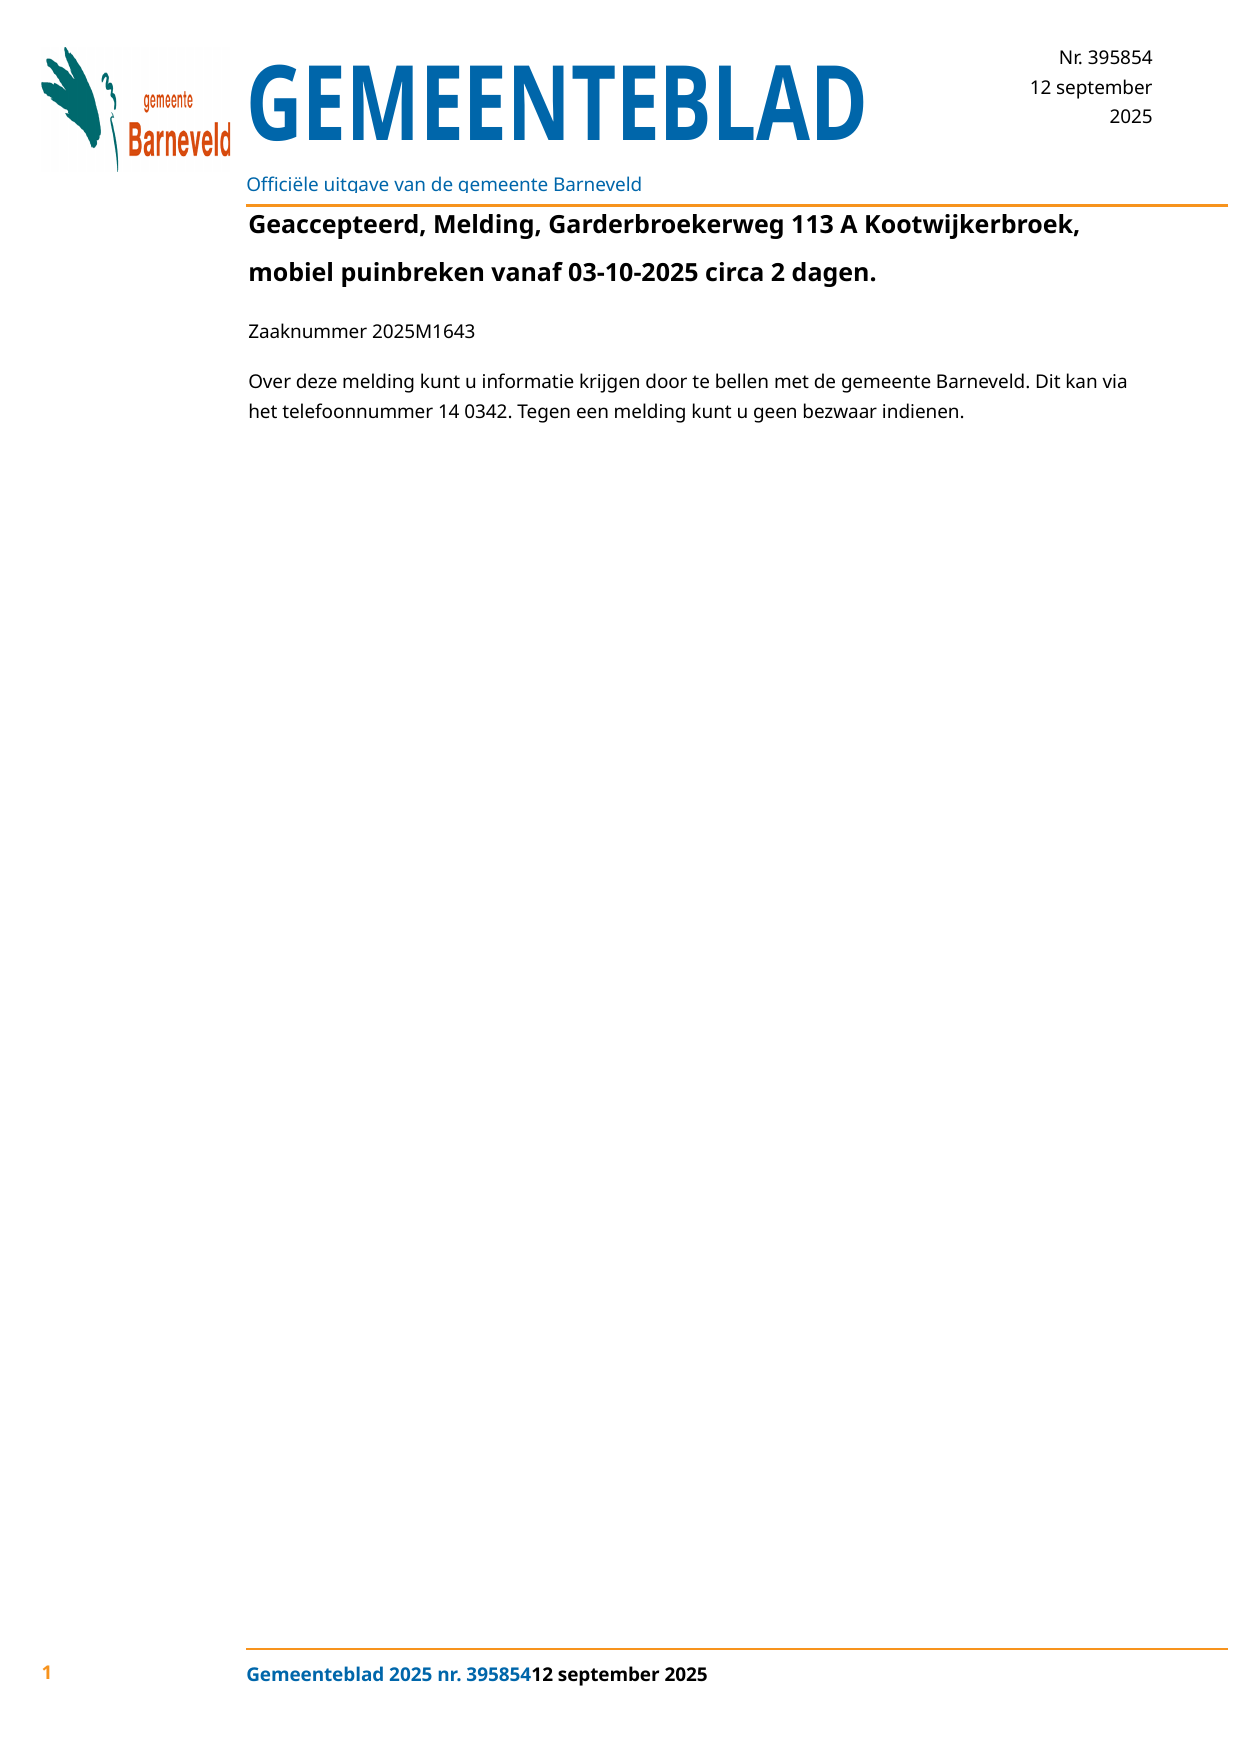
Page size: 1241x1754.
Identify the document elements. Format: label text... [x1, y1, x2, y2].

text Zaaknummer 2025M1643 [248, 318, 1152, 344]
text Geaccepteerd, Melding, Garderbroekerweg 113 A Kootwijkerbroek, mobiel puinbreken vanaf 03-10-2025 circa 2 dagen. [248, 207, 1152, 288]
text Over deze melding kunt u informatie krijgen door te bellen met de gemeente Barneveld. Dit kan via het telefoonnummer 14 0342. Tegen een melding kunt u geen bezwaar indienen. [248, 368, 1152, 424]
picture [41, 47, 231, 172]
